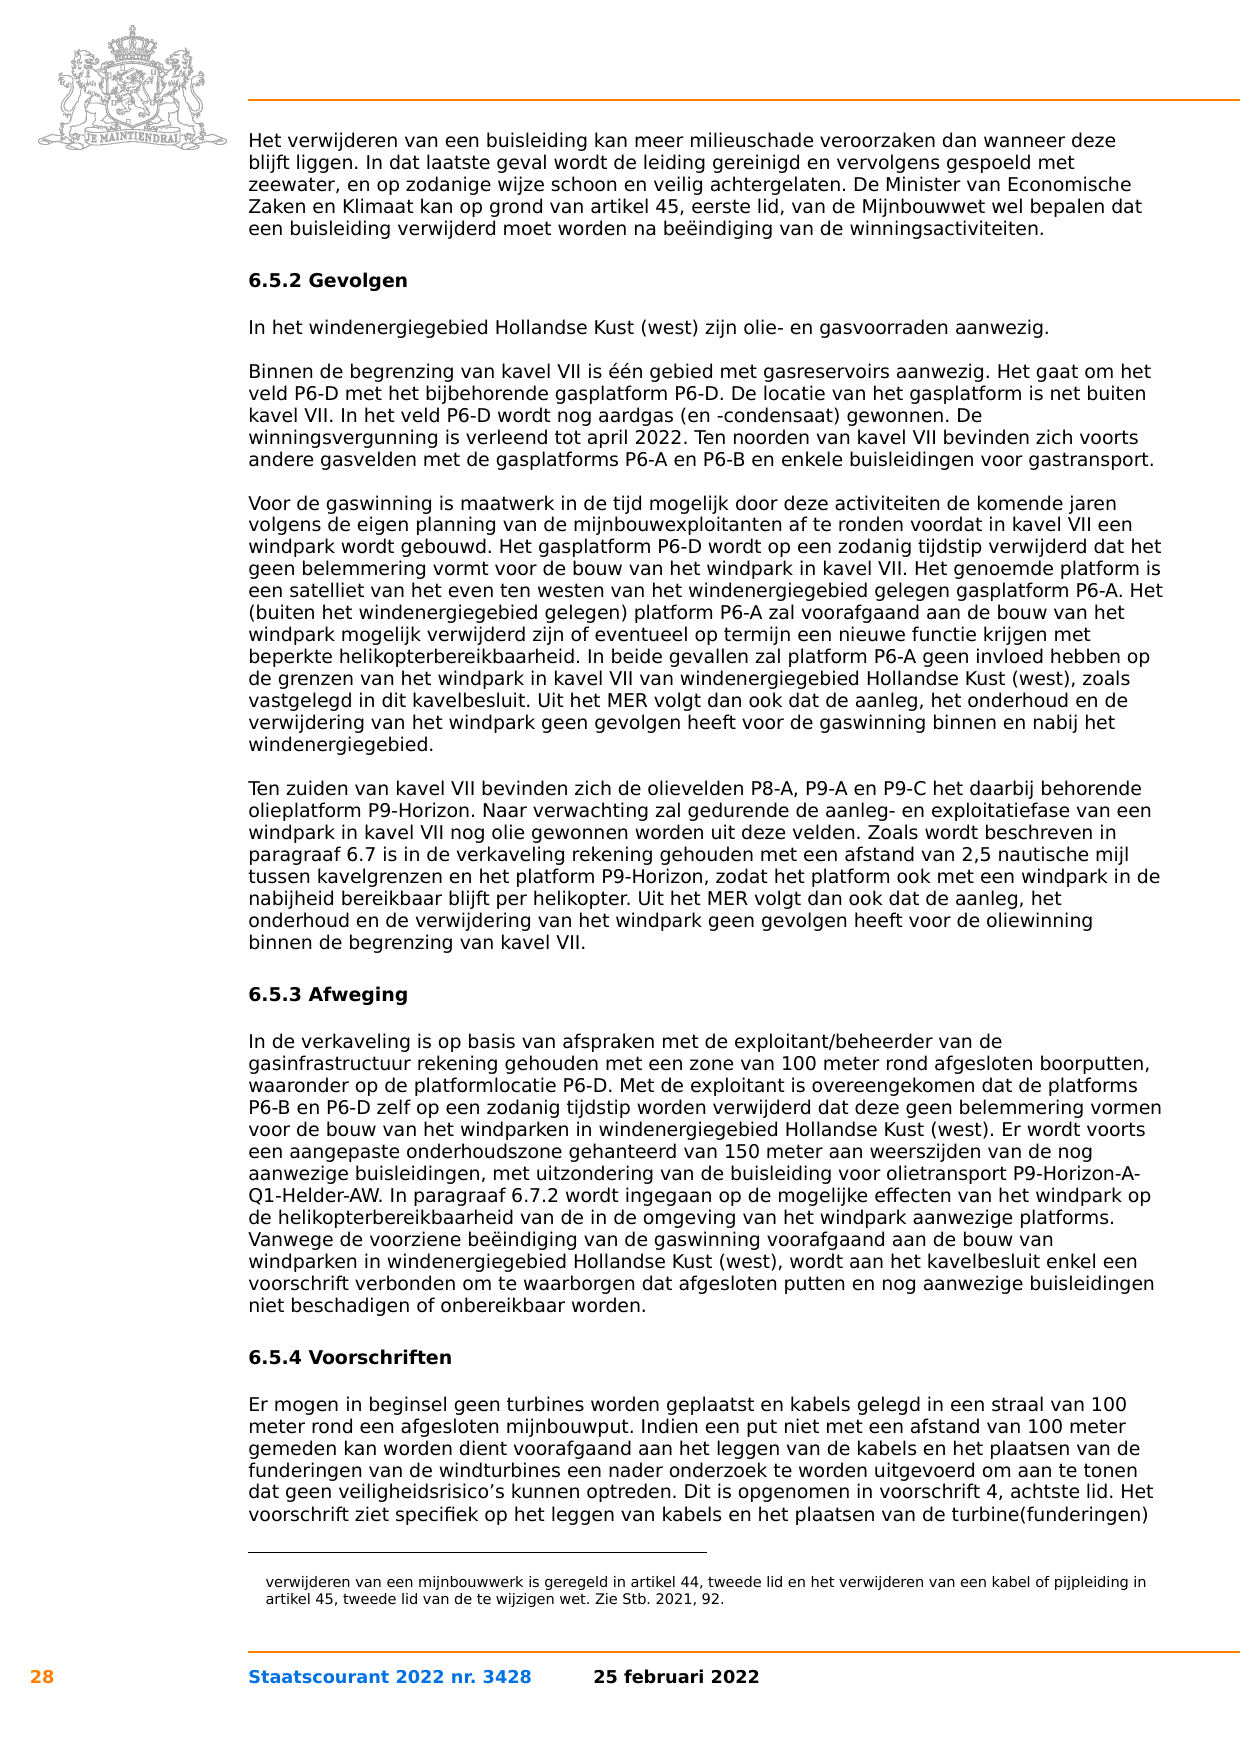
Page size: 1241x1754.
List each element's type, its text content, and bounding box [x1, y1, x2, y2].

text Het verwijderen van een buisleiding kan meer milieuschade veroorzaken dan wanneer deze blijft liggen. In dat laatste geval wordt de leiding gereinigd en vervolgens gespoeld met zeewater, en op zodanige wijze schoon en veilig achtergelaten. De Minister van Economische Zaken en Klimaat kan op grond van artikel 45, eerste lid, van de Mijnbouwwet wel bepalen dat een buisleiding verwijderd moet worden na beëindiging van de winningsactiviteiten. [248, 130, 1163, 240]
text Er mogen in beginsel geen turbines worden geplaatst en kabels gelegd in een straal van 100 meter rond een afgesloten mijnbouwput. Indien een put niet met een afstand van 100 meter gemeden kan worden dient voorafgaand aan het leggen van de kabels en het plaatsen van de funderingen van de windturbines een nader onderzoek te worden uitgevoerd om aan te tonen dat geen veiligheidsrisico’s kunnen optreden. Dit is opgenomen in voorschrift 4, achtste lid. Het voorschrift ziet specifiek op het leggen van kabels en het plaatsen van de turbine(funderingen) [248, 1393, 1163, 1525]
text In de verkaveling is op basis van afspraken met de exploitant/beheerder van de gasinfrastructuur rekening gehouden met een zone van 100 meter rond afgesloten boorputten, waaronder op de platformlocatie P6-D. Met de exploitant is overeengekomen dat de platforms P6-B en P6-D zelf op een zodanig tijdstip worden verwijderd dat deze geen belemmering vormen voor de bouw van het windparken in windenergiegebied Hollandse Kust (west). Er wordt voorts een aangepaste onderhoudszone gehanteerd van 150 meter aan weerszijden van de nog aanwezige buisleidingen, met uitzondering van de buisleiding voor olietransport P9-Horizon-A-Q1-Helder-AW. In paragraaf 6.7.2 wordt ingegaan op de mogelijke effecten van het windpark op de helikopterbereikbaarheid van de in de omgeving van het windpark aanwezige platforms. Vanwege de voorziene beëindiging van de gaswinning voorafgaand aan de bouw van windparken in windenergiegebied Hollandse Kust (west), wordt aan het kavelbesluit enkel een voorschrift verbonden om te waarborgen dat afgesloten putten en nog aanwezige buisleidingen niet beschadigen of onbereikbaar worden. [248, 1031, 1163, 1317]
text In het windenergiegebied Hollandse Kust (west) zijn olie- en gasvoorraden aanwezig. [248, 317, 1163, 339]
text Voor de gaswinning is maatwerk in de tijd mogelijk door deze activiteiten de komende jaren volgens de eigen planning van de mijnbouwexploitanten af te ronden voordat in kavel VII een windpark wordt gebouwd. Het gasplatform P6-D wordt op een zodanig tijdstip verwijderd dat het geen belemmering vormt voor de bouw van het windpark in kavel VII. Het genoemde platform is een satelliet van het even ten westen van het windenergiegebied gelegen gasplatform P6-A. Het (buiten het windenergiegebied gelegen) platform P6-A zal voorafgaand aan de bouw van het windpark mogelijk verwijderd zijn of eventueel op termijn een nieuwe functie krijgen met beperkte helikopterbereikbaarheid. In beide gevallen zal platform P6-A geen invloed hebben op de grenzen van het windpark in kavel VII van windenergiegebied Hollandse Kust (west), zoals vastgelegd in dit kavelbesluit. Uit het MER volgt dan ook dat de aanleg, het onderhoud en de verwijdering van het windpark geen gevolgen heeft voor de gaswinning binnen en nabij het windenergiegebied. [248, 492, 1163, 756]
subtitle 6.5.2 Gevolgen [248, 270, 1163, 292]
text Ten zuiden van kavel VII bevinden zich de olievelden P8-A, P9-A en P9-C het daarbij behorende olieplatform P9-Horizon. Naar verwachting zal gedurende de aanleg- en exploitatiefase van een windpark in kavel VII nog olie gewonnen worden uit deze velden. Zoals wordt beschreven in paragraaf 6.7 is in de verkaveling rekening gehouden met een afstand van 2,5 nautische mijl tussen kavelgrenzen en het platform P9-Horizon, zodat het platform ook met een windpark in de nabijheid bereikbaar blijft per helikopter. Uit het MER volgt dan ook dat de aanleg, het onderhoud en de verwijdering van het windpark geen gevolgen heeft voor de oliewinning binnen de begrenzing van kavel VII. [248, 778, 1163, 954]
text Binnen de begrenzing van kavel VII is één gebied met gasreservoirs aanwezig. Het gaat om het veld P6-D met het bijbehorende gasplatform P6-D. De locatie van het gasplatform is net buiten kavel VII. In het veld P6-D wordt nog aardgas (en -condensaat) gewonnen. De winningsvergunning is verleend tot april 2022. Ten noorden van kavel VII bevinden zich voorts andere gasvelden met de gasplatforms P6-A en P6-B en enkele buisleidingen voor gastransport. [248, 361, 1163, 471]
subtitle 6.5.4 Voorschriften [248, 1347, 1163, 1368]
picture [38, 25, 227, 150]
subtitle 6.5.3 Afweging [248, 984, 1163, 1006]
text verwijderen van een mijnbouwwerk is geregeld in artikel 44, tweede lid en het verwijderen van een kabel of pijpleiding in artikel 45, tweede lid van de te wijzigen wet. Zie Stb. 2021, 92. [248, 1574, 1163, 1608]
